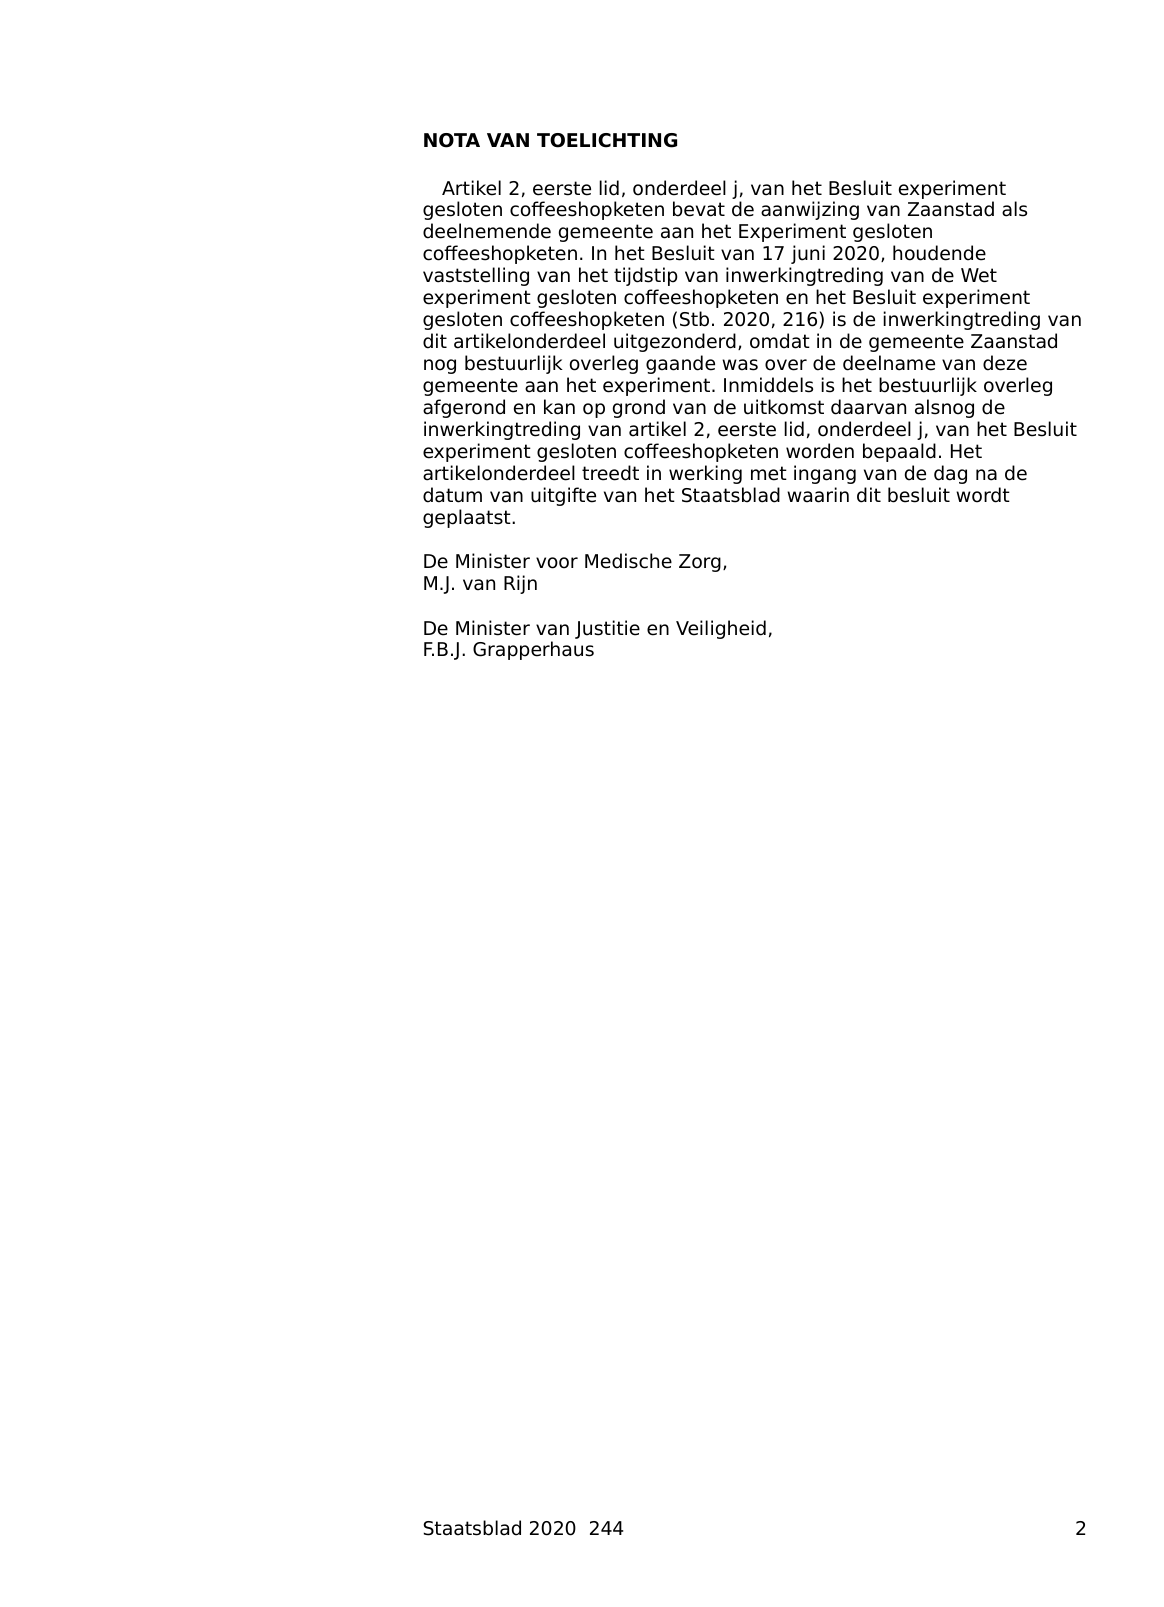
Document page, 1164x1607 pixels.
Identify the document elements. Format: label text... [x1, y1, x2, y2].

text De Minister voor Medische Zorg, M.J. van Rijn [422, 551, 1087, 595]
text De Minister van Justitie en Veiligheid, F.B.J. Grapperhaus [422, 617, 1087, 661]
text Artikel 2, eerste lid, onderdeel j, van het Besluit experiment gesloten coffeeshopketen bevat de aanwijzing van Zaanstad als deelnemende gemeente aan het Experiment gesloten coffeeshopketen. In het Besluit van 17 juni 2020, houdende vaststelling van het tijdstip van inwerkingtreding van de Wet experiment gesloten coffeeshopketen en het Besluit experiment gesloten coffeeshopketen (Stb. 2020, 216) is de inwerkingtreding van dit artikelonderdeel uitgezonderd, omdat in de gemeente Zaanstad nog bestuurlijk overleg gaande was over de deelname van deze gemeente aan het experiment. Inmiddels is het bestuurlijk overleg afgerond en kan op grond van de uitkomst daarvan alsnog de inwerkingtreding van artikel 2, eerste lid, onderdeel j, van het Besluit experiment gesloten coffeeshopketen worden bepaald. Het artikelonderdeel treedt in werking met ingang van de dag na de datum van uitgifte van het Staatsblad waarin dit besluit wordt geplaatst. [422, 177, 1087, 529]
subtitle NOTA VAN TOELICHTING [422, 130, 1087, 152]
